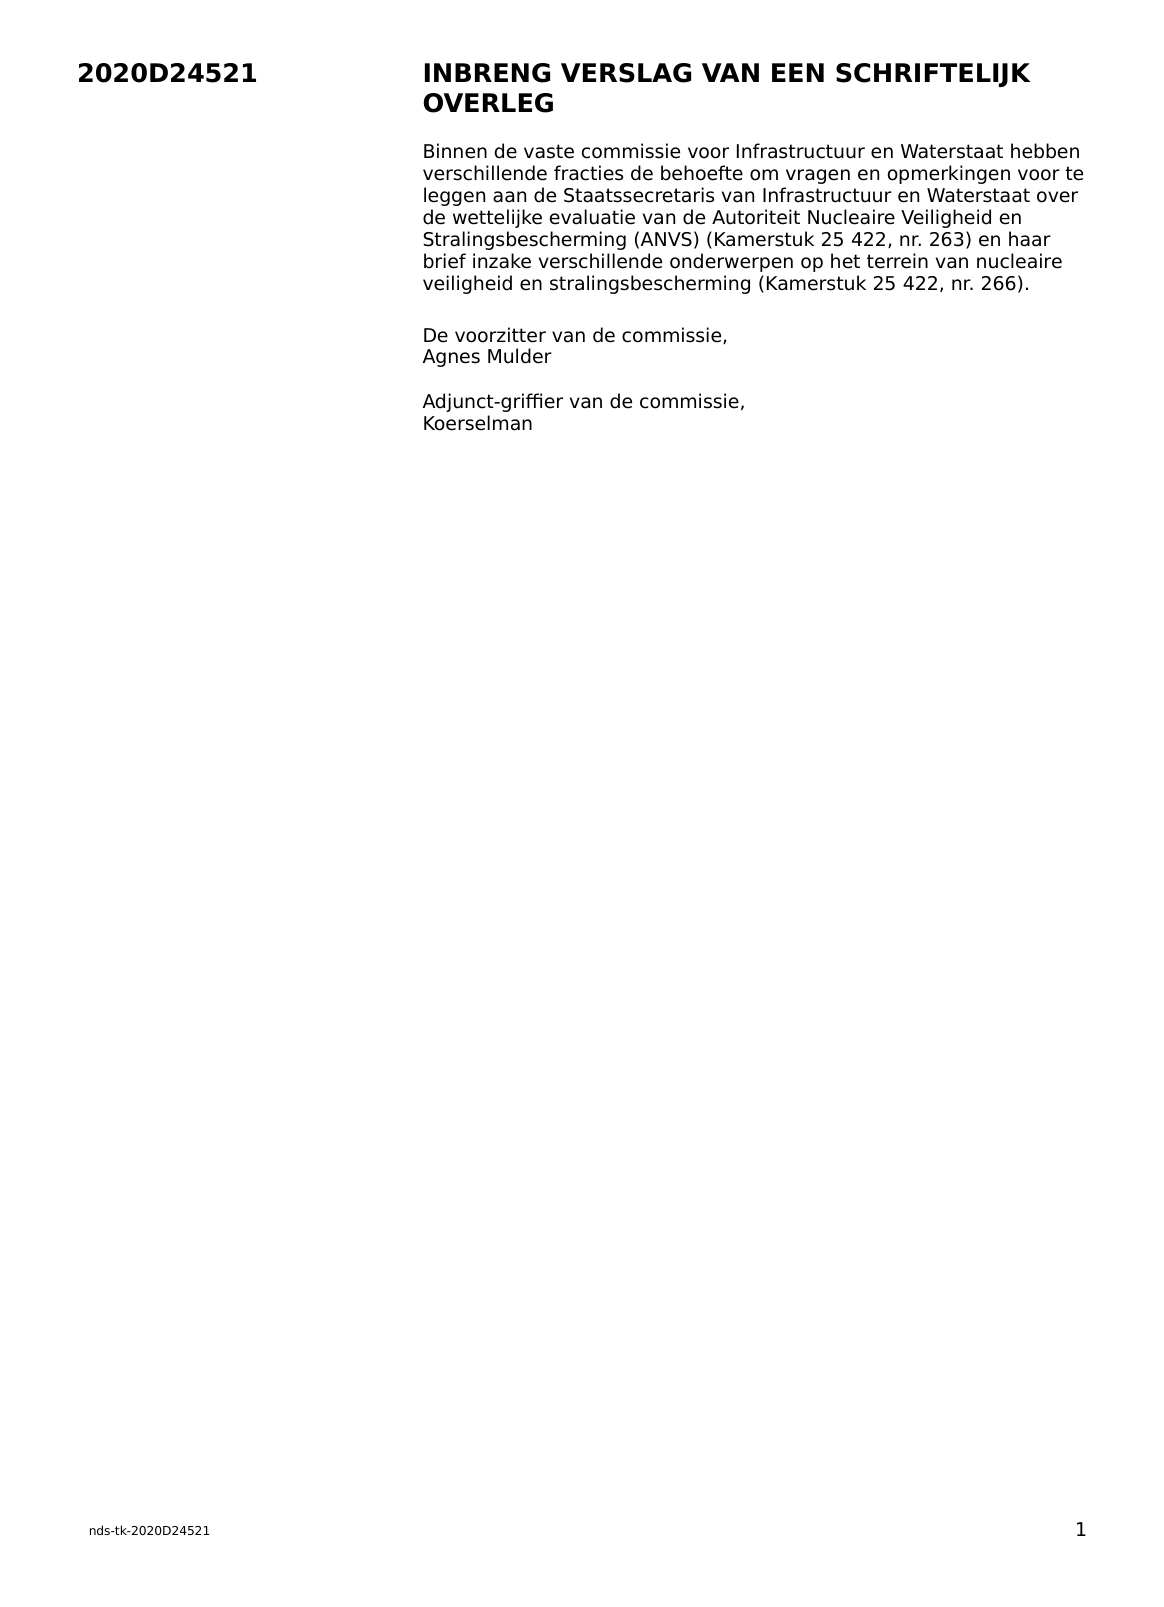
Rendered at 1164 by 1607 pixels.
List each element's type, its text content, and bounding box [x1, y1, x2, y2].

text Adjunct-griffier van de commissie, Koerselman [422, 391, 1087, 434]
text nds-tk-2020D24521 [88, 1524, 323, 1538]
text Binnen de vaste commissie voor Infrastructuur en Waterstaat hebben verschillende fracties de behoefte om vragen en opmerkingen voor te leggen aan de Staatssecretaris van Infrastructuur en Waterstaat over de wettelijke evaluatie van de Autoriteit Nucleaire Veiligheid en Stralingsbescherming (ANVS) (Kamerstuk 25 422, nr. 263) en haar brief inzake verschillende onderwerpen op het terrein van nucleaire veiligheid en stralingsbescherming (Kamerstuk 25 422, nr. 266). [422, 141, 1087, 294]
text 2020D24521 INBRENG VERSLAG VAN EEN SCHRIFTELIJK OVERLEG [77, 59, 1087, 118]
text De voorzitter van de commissie, Agnes Mulder [422, 324, 1087, 368]
